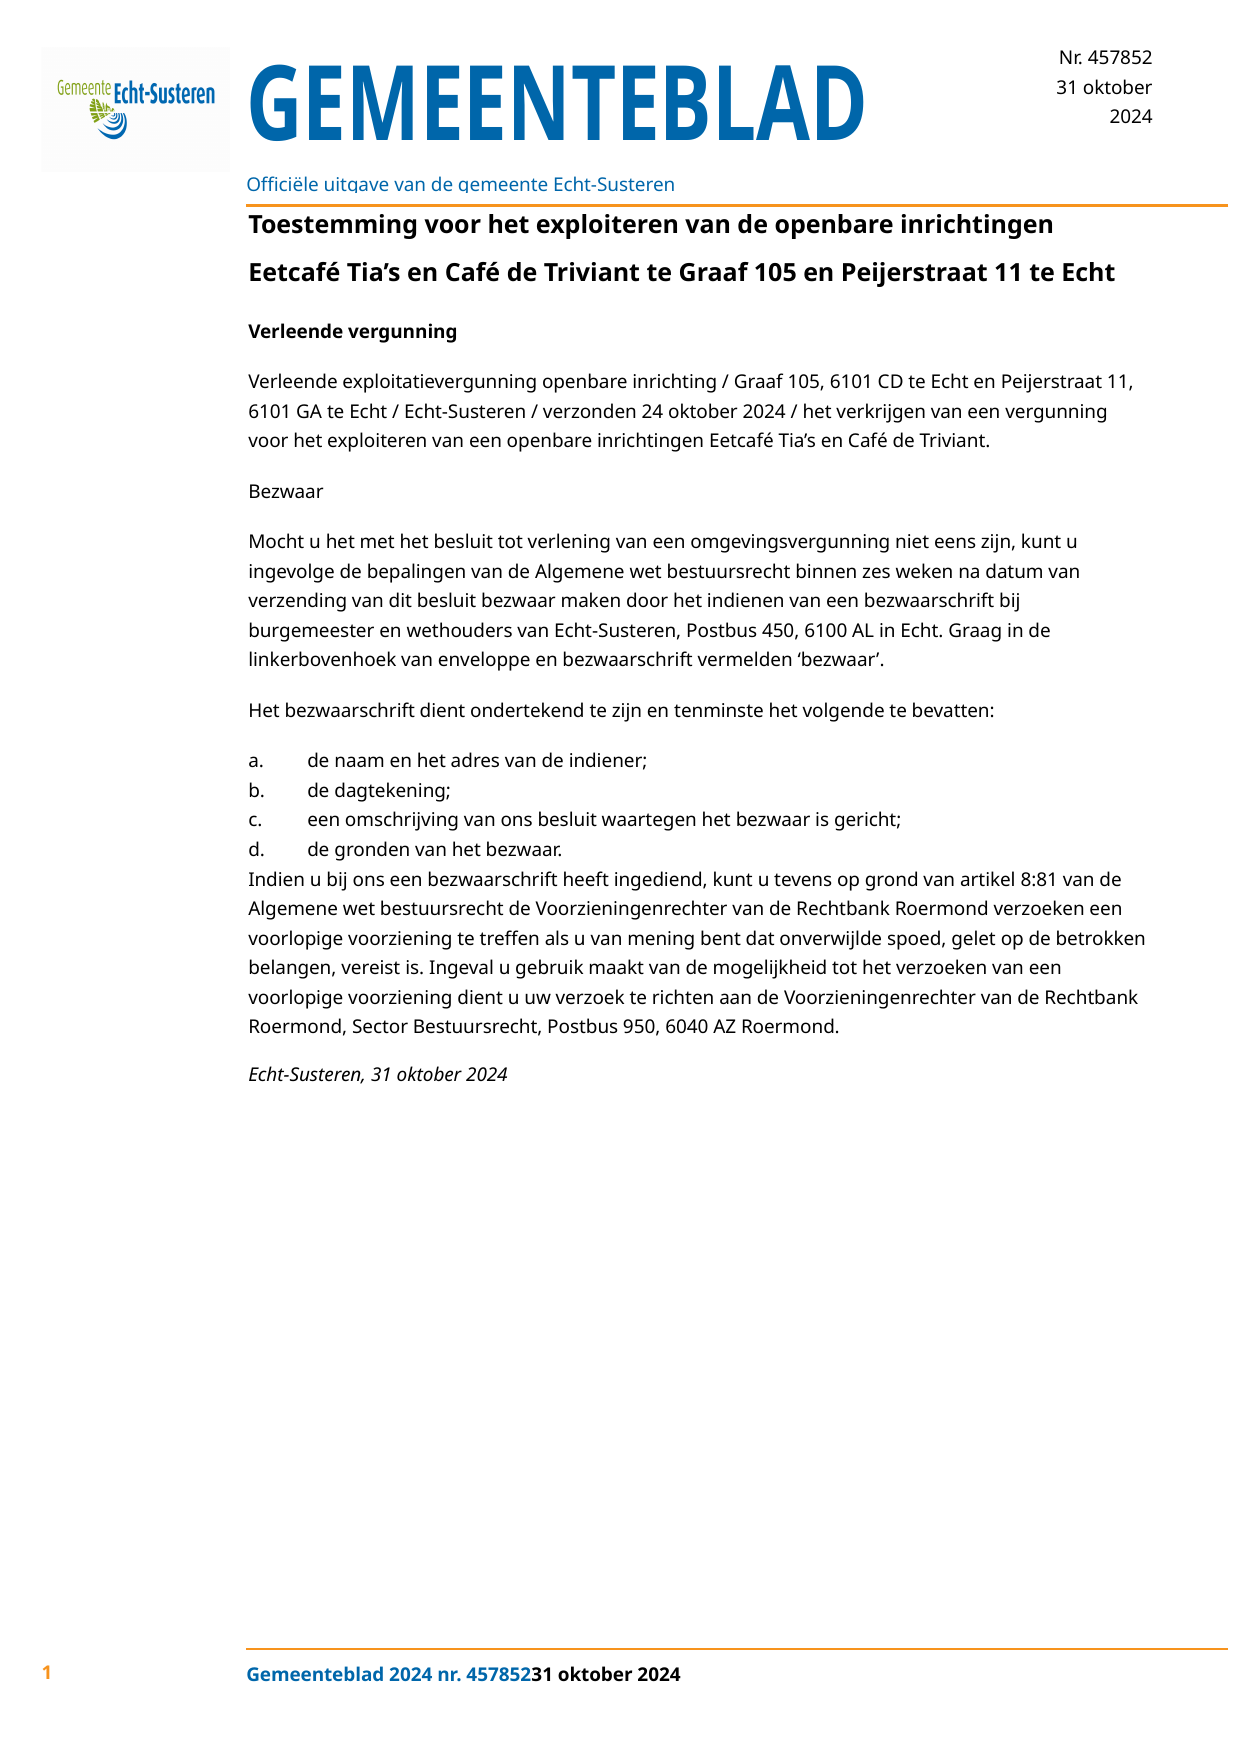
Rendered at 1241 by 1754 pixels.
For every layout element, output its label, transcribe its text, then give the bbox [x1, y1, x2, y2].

picture [41, 47, 231, 172]
text Indien u bij ons een bezwaarschrift heeft ingediend, kunt u tevens op grond van artikel 8:81 van de Algemene wet bestuursrecht de Voorzieningenrechter van de Rechtbank Roermond verzoeken een voorlopige voorziening te treffen als u van mening bent dat onverwijlde spoed, gelet op de betrokken belangen, vereist is. Ingeval u gebruik maakt van de mogelijkheid tot het verzoeken van een voorlopige voorziening dient u uw verzoek te richten aan de Voorzieningenrechter van de Rechtbank Roermond, Sector Bestuursrecht, Postbus 950, 6040 AZ Roermond. [248, 866, 1152, 1039]
text Verleende vergunning [248, 318, 1152, 344]
text Bezwaar [248, 478, 1152, 504]
list een omschrijving van ons besluit waartegen het bezwaar is gericht; [248, 807, 1152, 832]
text Toestemming voor het exploiteren van de openbare inrichtingen Eetcafé Tia’s en Café de Triviant te Graaf 105 en Peijerstraat 11 te Echt [248, 207, 1152, 288]
text Verleende exploitatievergunning openbare inrichting / Graaf 105, 6101 CD te Echt en Peijerstraat 11, 6101 GA te Echt / Echt-Susteren / verzonden 24 oktober 2024 / het verkrijgen van een vergunning voor het exploiteren van een openbare inrichtingen Eetcafé Tia’s en Café de Triviant. [248, 368, 1152, 453]
text Het bezwaarschrift dient ondertekend te zijn en tenminste het volgende te bevatten: [248, 697, 1152, 723]
text Echt-Susteren, 31 oktober 2024 [248, 1062, 1152, 1087]
list de dagtekening; [248, 777, 1152, 803]
list de gronden van het bezwaar. [248, 836, 1152, 862]
text Mocht u het met het besluit tot verlening van een omgevingsvergunning niet eens zijn, kunt u ingevolge de bepalingen van de Algemene wet bestuursrecht binnen zes weken na datum van verzending van dit besluit bezwaar maken door het indienen van een bezwaarschrift bij burgemeester en wethouders van Echt-Susteren, Postbus 450, 6100 AL in Echt. Graag in de linkerbovenhoek van enveloppe en bezwaarschrift vermelden ‘bezwaar’. [248, 528, 1152, 672]
list de naam en het adres van de indiener; [248, 747, 1152, 773]
